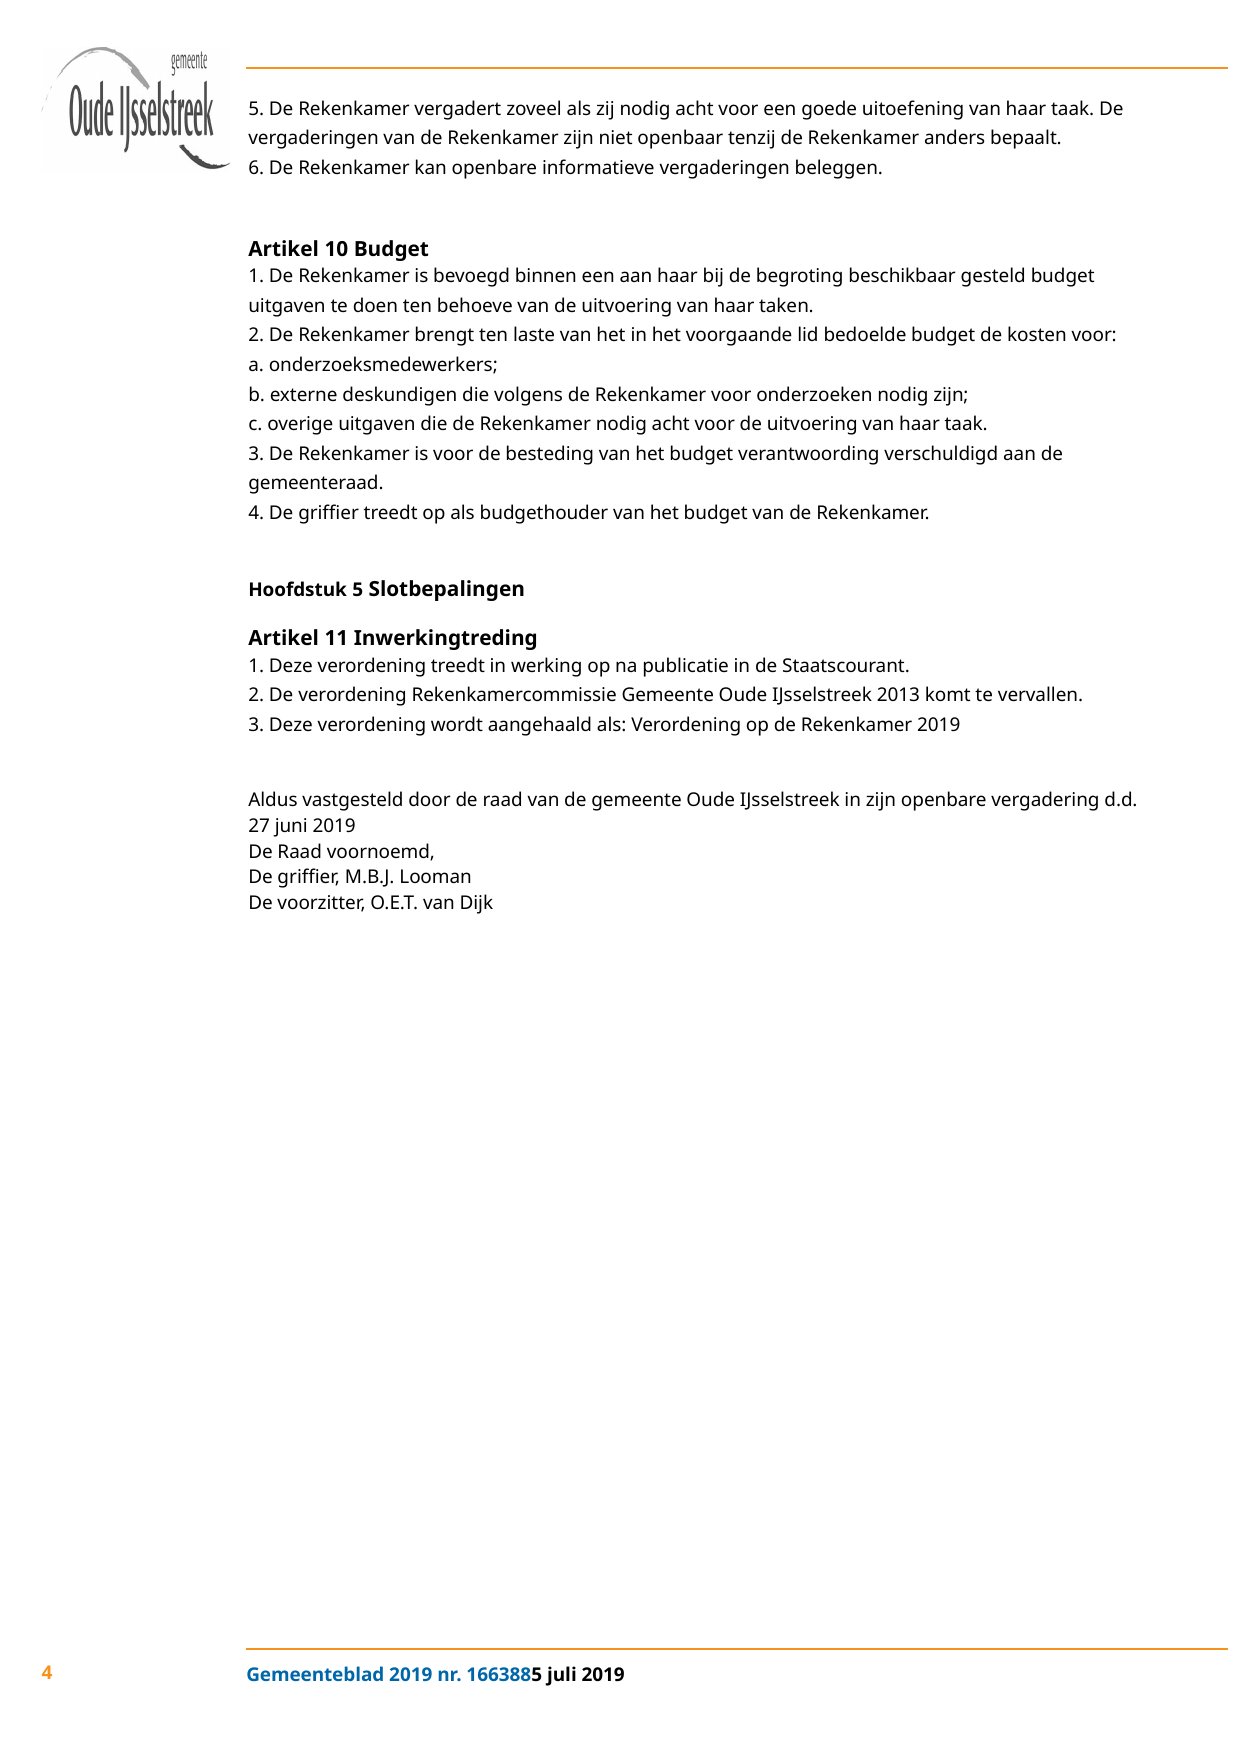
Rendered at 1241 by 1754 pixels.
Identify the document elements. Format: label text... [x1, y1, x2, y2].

text 1. De Rekenkamer is bevoegd binnen een aan haar bij de begroting beschikbaar gesteld budget uitgaven te doen ten behoeve van de uitvoering van haar taken. [248, 262, 1152, 318]
text De griffier, M.B.J. Looman [248, 863, 1152, 889]
text b. externe deskundigen die volgens de Rekenkamer voor onderzoeken nodig zijn; [248, 381, 1152, 406]
text Aldus vastgesteld door de raad van de gemeente Oude IJsselstreek in zijn openbare vergadering d.d. 27 juni 2019 [248, 786, 1152, 838]
text 5. De Rekenkamer vergadert zoveel als zij nodig acht voor een goede uitoefening van haar taak. De vergaderingen van de Rekenkamer zijn niet openbaar tenzij de Rekenkamer anders bepaalt. [248, 95, 1152, 150]
text Artikel 10 Budget [248, 234, 1152, 262]
text 2. De verordening Rekenkamercommissie Gemeente Oude IJsselstreek 2013 komt te vervallen. [248, 682, 1152, 707]
text a. onderzoeksmedewerkers; [248, 351, 1152, 377]
text De voorzitter, O.E.T. van Dijk [248, 889, 1152, 915]
text Hoofdstuk 5 Slotbepalingen [248, 574, 1152, 603]
text 3. Deze verordening wordt aangehaald als: Verordening op de Rekenkamer 2019 [248, 711, 1152, 737]
picture [41, 47, 231, 172]
text 3. De Rekenkamer is voor de besteding van het budget verantwoording verschuldigd aan de gemeenteraad. [248, 440, 1152, 495]
text De Raad voornoemd, [248, 838, 1152, 863]
text Artikel 11 Inwerkingtreding [248, 623, 1152, 652]
text 6. De Rekenkamer kan openbare informatieve vergaderingen beleggen. [248, 154, 1152, 180]
text 4. De griffier treedt op als budgethouder van het budget van de Rekenkamer. [248, 499, 1152, 525]
text 2. De Rekenkamer brengt ten laste van het in het voorgaande lid bedoelde budget de kosten voor: [248, 322, 1152, 347]
text c. overige uitgaven die de Rekenkamer nodig acht voor de uitvoering van haar taak. [248, 410, 1152, 436]
text 1. Deze verordening treedt in werking op na publicatie in de Staatscourant. [248, 652, 1152, 678]
